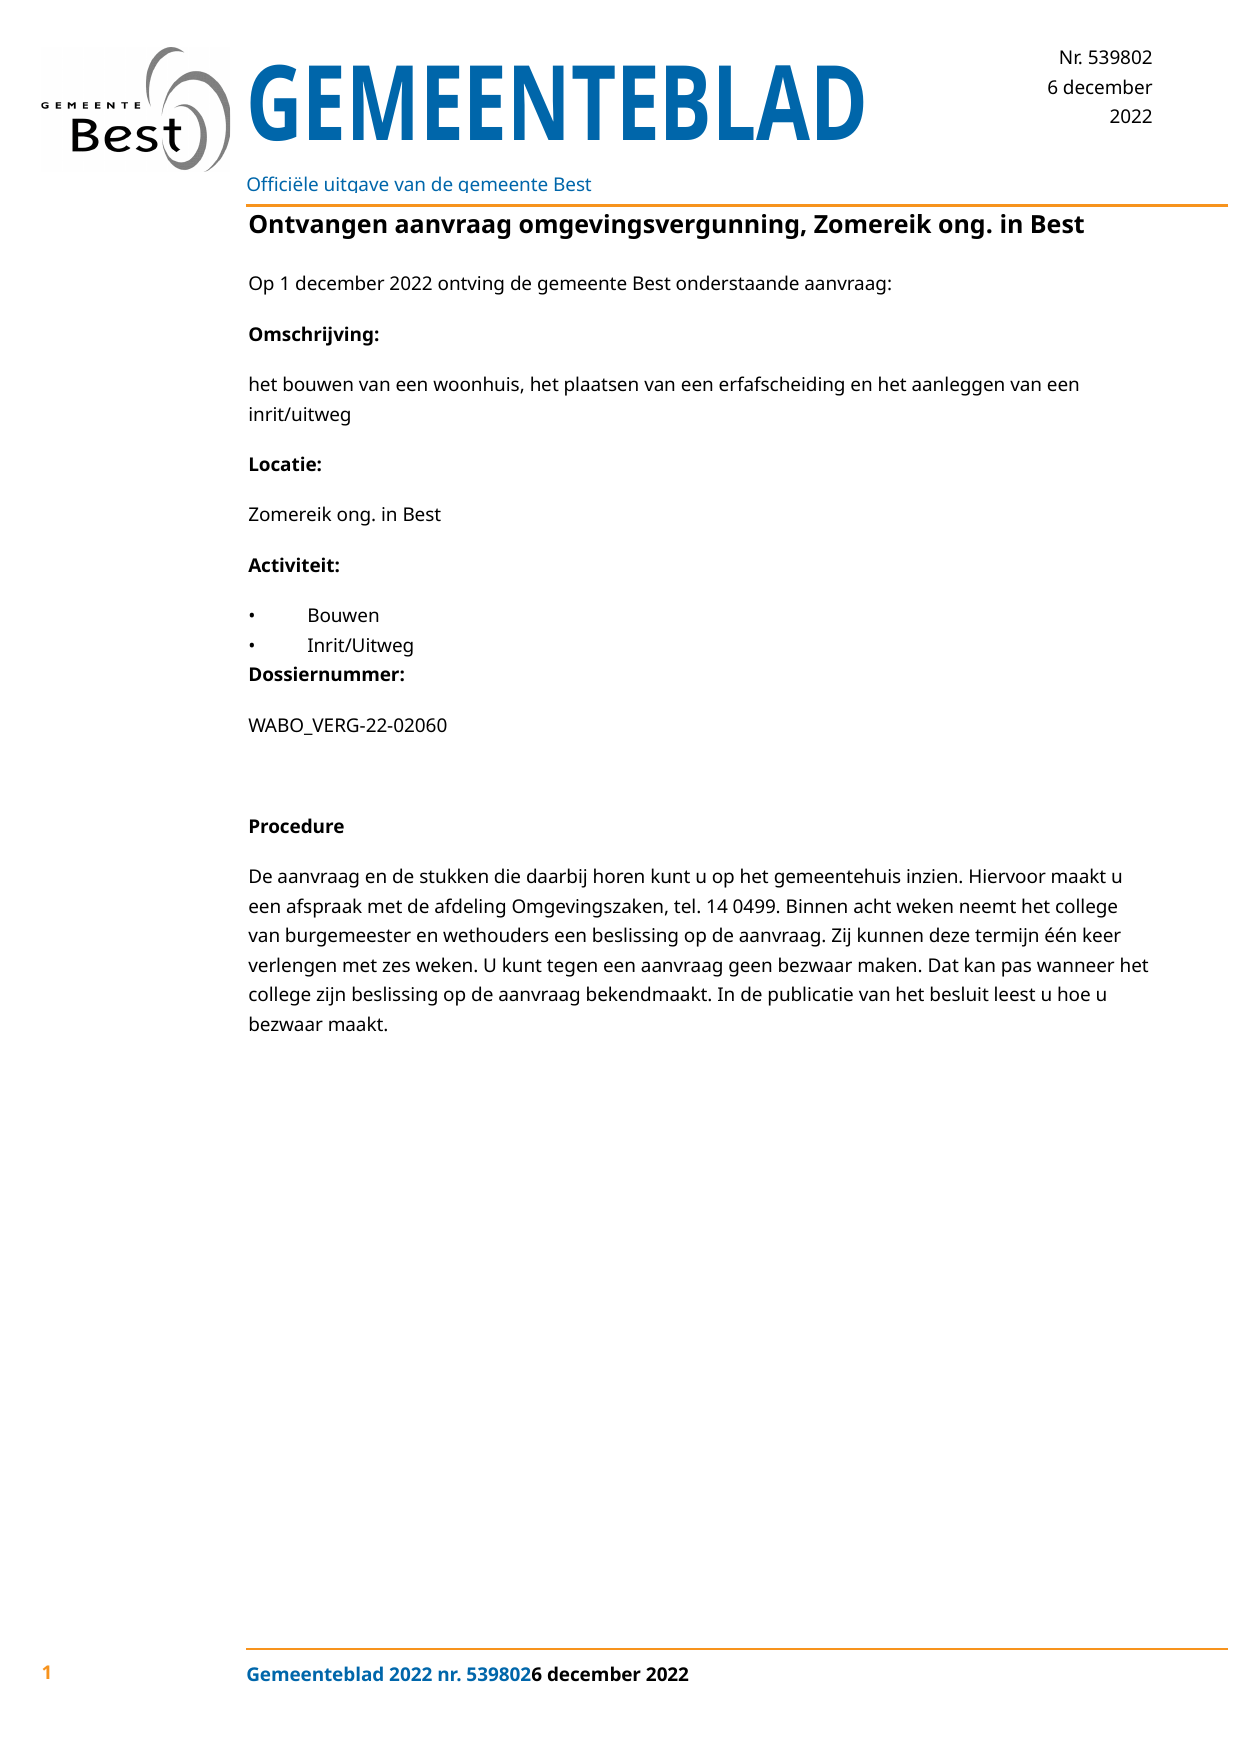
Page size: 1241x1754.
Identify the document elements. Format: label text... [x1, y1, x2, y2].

text De aanvraag en de stukken die daarbij horen kunt u op het gemeentehuis inzien. Hiervoor maakt u een afspraak met de afdeling Omgevingszaken, tel. 14 0499. Binnen acht weken neemt het college van burgemeester en wethouders een beslissing op de aanvraag. Zij kunnen deze termijn één keer verlengen met zes weken. U kunt tegen een aanvraag geen bezwaar maken. Dat kan pas wanneer het college zijn beslissing op de aanvraag bekendmaakt. In de publicatie van het besluit leest u hoe u bezwaar maakt. [248, 863, 1152, 1037]
text Ontvangen aanvraag omgevingsvergunning, Zomereik ong. in Best [248, 207, 1152, 241]
text WABO_VERG-22-02060 [248, 712, 1152, 738]
picture [41, 47, 231, 172]
text Dossiernummer: [248, 662, 1152, 687]
text Omschrijving: [248, 321, 1152, 346]
text Activiteit: [248, 552, 1152, 578]
list Inrit/Uitweg [248, 632, 1152, 658]
text Procedure [248, 813, 1152, 838]
list Bouwen [248, 602, 1152, 628]
text het bouwen van een woonhuis, het plaatsen van een erfafscheiding en het aanleggen van een inrit/uitweg [248, 371, 1152, 426]
text Locatie: [248, 451, 1152, 477]
text Zomereik ong. in Best [248, 502, 1152, 527]
text Op 1 december 2022 ontving de gemeente Best onderstaande aanvraag: [248, 270, 1152, 296]
